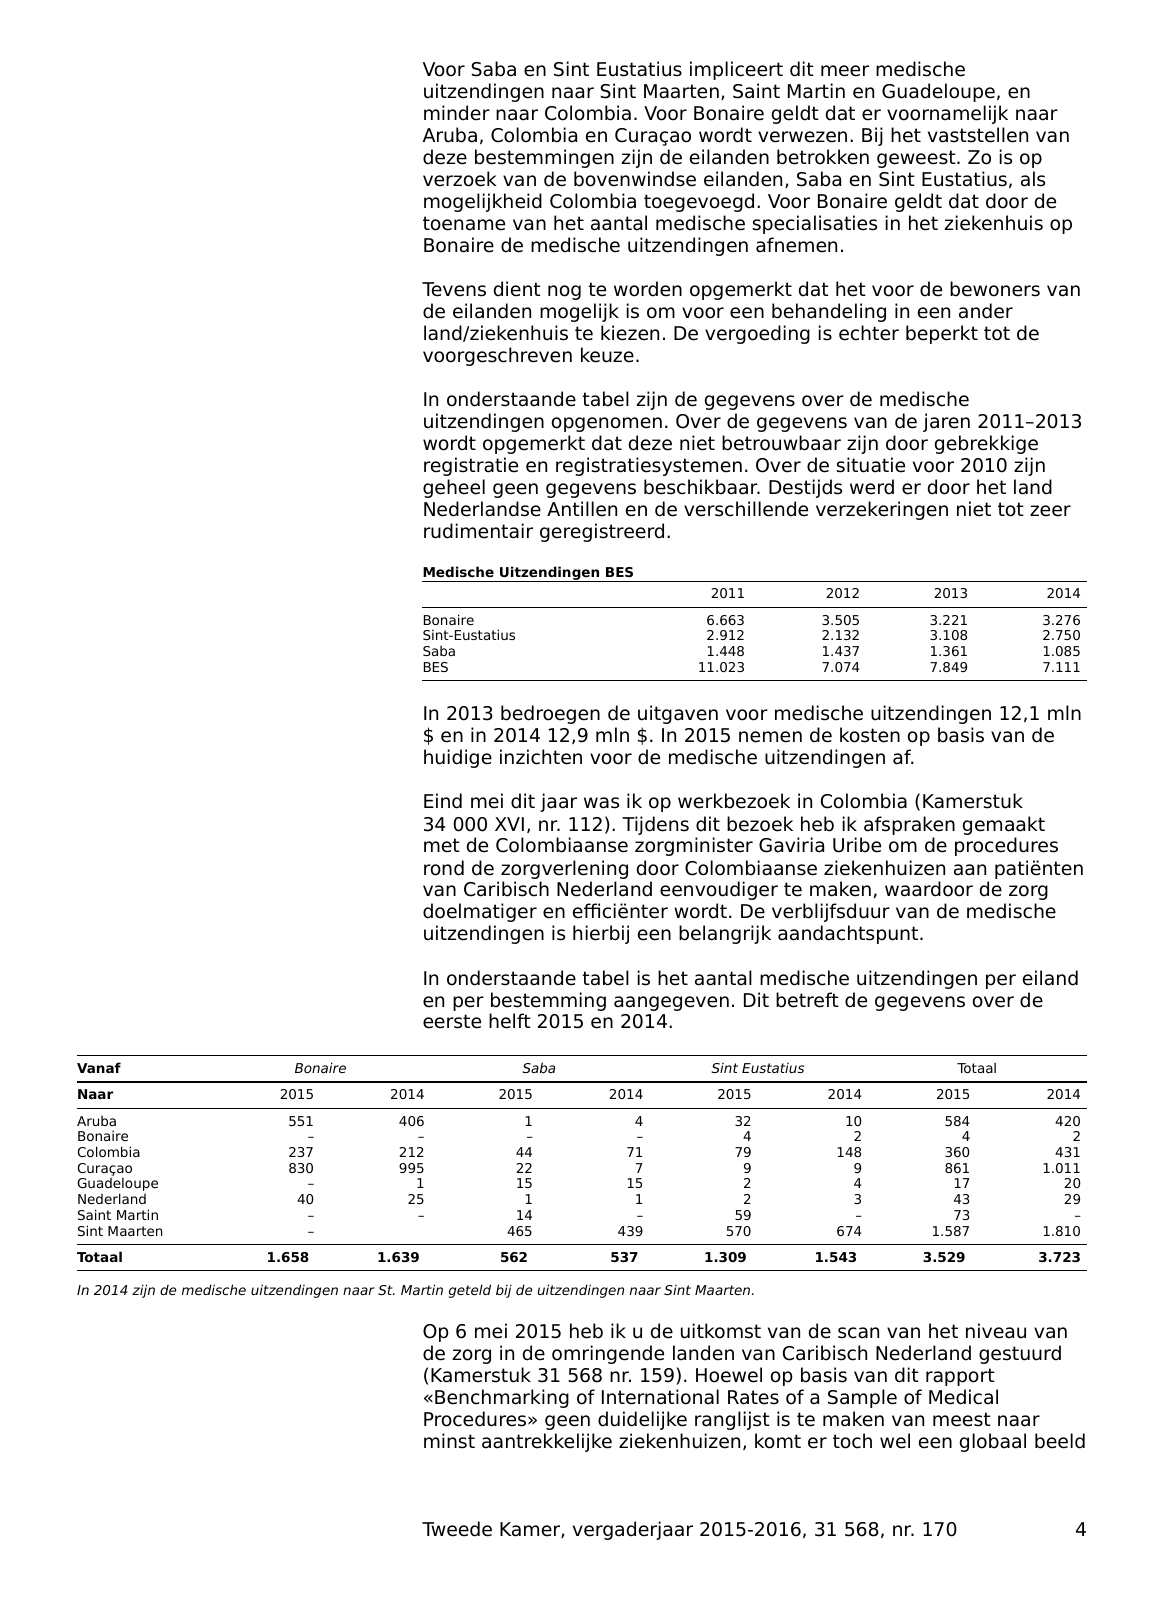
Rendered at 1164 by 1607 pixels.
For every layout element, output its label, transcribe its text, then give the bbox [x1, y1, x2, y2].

table_cell 2 [649, 1176, 757, 1192]
table_cell – [976, 1208, 1087, 1223]
table_cell – [211, 1176, 320, 1192]
table_cell – [539, 1208, 649, 1223]
table_cell Aruba [77, 1109, 211, 1129]
table_cell 59 [649, 1208, 757, 1223]
table_cell 2014 [320, 1083, 430, 1108]
table_cell Bonaire [77, 1129, 211, 1145]
table_cell 9 [757, 1161, 868, 1176]
table_cell 73 [868, 1208, 976, 1223]
table_cell 7 [539, 1161, 649, 1176]
table_cell – [539, 1129, 649, 1145]
table_cell 3.505 [751, 608, 866, 628]
table_cell – [211, 1224, 320, 1244]
table_cell – [757, 1208, 868, 1223]
table_cell In 2014 zijn de medische uitzendingen naar St. Martin geteld bij de uitzendingen naar Sint Maarten. [77, 1271, 1087, 1298]
table_cell 2.750 [974, 628, 1087, 644]
table_cell 584 [868, 1109, 976, 1129]
table_cell 406 [320, 1109, 430, 1129]
table_cell 1.639 [320, 1245, 430, 1270]
table_cell 79 [649, 1145, 757, 1161]
table_cell 22 [430, 1161, 538, 1176]
table_cell 29 [976, 1192, 1087, 1208]
text Tevens dient nog te worden opgemerkt dat het voor de bewoners van de eilanden mogelijk is om voor een behandeling in een ander land/ziekenhuis te kiezen. De vergoeding is echter beperkt tot de voorgeschreven keuze. [422, 279, 1087, 367]
table_cell 562 [430, 1245, 538, 1270]
table_cell 551 [211, 1109, 320, 1129]
table_cell 2014 [976, 1083, 1087, 1108]
table_cell 2.912 [645, 628, 751, 644]
text Voor Saba en Sint Eustatius impliceert dit meer medische uitzendingen naar Sint Maarten, Saint Martin en Guadeloupe, en minder naar Colombia. Voor Bonaire geldt dat er voornamelijk naar Aruba, Colombia en Curaçao wordt verwezen. Bij het vaststellen van deze bestemmingen zijn de eilanden betrokken geweest. Zo is op verzoek van de bovenwindse eilanden, Saba en Sint Eustatius, als mogelijkheid Colombia toegevoegd. Voor Bonaire geldt dat door de toename van het aantal medische specialisaties in het ziekenhuis op Bonaire de medische uitzendingen afnemen. [422, 59, 1087, 257]
table_cell 2014 [539, 1083, 649, 1108]
table_cell – [430, 1129, 538, 1145]
table_cell – [320, 1208, 430, 1223]
table_cell Sint-Eustatius [422, 628, 645, 644]
table_cell – [211, 1208, 320, 1223]
table_cell – [211, 1129, 320, 1145]
text In 2013 bedroegen de uitgaven voor medische uitzendingen 12,1 mln $ en in 2014 12,9 mln $. In 2015 nemen de kosten op basis van de huidige inzichten voor de medische uitzendingen af. [422, 703, 1087, 769]
table_cell 3.529 [868, 1245, 976, 1270]
table_header Sint Eustatius [649, 1056, 868, 1081]
table_cell 2014 [974, 582, 1087, 607]
table_header Bonaire [211, 1056, 430, 1081]
table_cell 44 [430, 1145, 538, 1161]
table_header Totaal [868, 1056, 1087, 1081]
table_cell 1 [320, 1176, 430, 1192]
table_cell 2011 [645, 582, 751, 607]
table_cell 25 [320, 1192, 430, 1208]
table_cell 212 [320, 1145, 430, 1161]
table_cell 420 [976, 1109, 1087, 1129]
table_cell 3 [757, 1192, 868, 1208]
table_cell Totaal [77, 1245, 211, 1270]
table_header Vanaf [77, 1056, 211, 1081]
text Op 6 mei 2015 heb ik u de uitkomst van de scan van het niveau van de zorg in de omringende landen van Caribisch Nederland gestuurd (Kamerstuk 31 568 nr. 159). Hoewel op basis van dit rapport «Benchmarking of International Rates of a Sample of Medical Procedures» geen duidelijke ranglijst is te maken van meest naar minst aantrekkelijke ziekenhuizen, komt er toch wel een globaal beeld [422, 1321, 1087, 1453]
table_cell 2015 [211, 1083, 320, 1108]
table_cell 1.309 [649, 1245, 757, 1270]
table_cell 7.111 [974, 660, 1087, 680]
table_cell 3.276 [974, 608, 1087, 628]
table_cell 439 [539, 1224, 649, 1244]
text In onderstaande tabel is het aantal medische uitzendingen per eiland en per bestemming aangegeven. Dit betreft de gegevens over de eerste helft 2015 en 2014. [422, 967, 1087, 1033]
table_cell Sint Maarten [77, 1224, 211, 1244]
table_cell Bonaire [422, 608, 645, 628]
table_cell 7.074 [751, 660, 866, 680]
table_cell Guadeloupe [77, 1176, 211, 1192]
table_cell 537 [539, 1245, 649, 1270]
table_cell 1.085 [974, 644, 1087, 660]
table_cell 2014 [757, 1083, 868, 1108]
table_cell 360 [868, 1145, 976, 1161]
table_cell 15 [539, 1176, 649, 1192]
table_cell Saba [422, 644, 645, 660]
table_cell 465 [430, 1224, 538, 1244]
table_cell 431 [976, 1145, 1087, 1161]
table_cell – [320, 1129, 430, 1145]
table_cell 2015 [868, 1083, 976, 1108]
table_cell 2 [649, 1192, 757, 1208]
table_header Saba [430, 1056, 649, 1081]
table_cell Colombia [77, 1145, 211, 1161]
text In onderstaande tabel zijn de gegevens over de medische uitzendingen opgenomen. Over de gegevens van de jaren 2011–2013 wordt opgemerkt dat deze niet betrouwbaar zijn door gebrekkige registratie en registratiesystemen. Over de situatie voor 2010 zijn geheel geen gegevens beschikbaar. Destijds werd er door het land Nederlandse Antillen en de verschillende verzekeringen niet tot zeer rudimentair geregistreerd. [422, 389, 1087, 543]
table_cell 3.723 [976, 1245, 1087, 1270]
table_cell 2012 [751, 582, 866, 607]
table_cell 4 [539, 1109, 649, 1129]
table_cell 1.810 [976, 1224, 1087, 1244]
table_cell Saint Martin [77, 1208, 211, 1223]
table_cell 1.448 [645, 644, 751, 660]
table_cell 570 [649, 1224, 757, 1244]
table_cell 7.849 [866, 660, 974, 680]
table_cell 10 [757, 1109, 868, 1129]
table_cell 2 [757, 1129, 868, 1145]
table_cell [320, 1224, 430, 1244]
table_cell 4 [868, 1129, 976, 1145]
table_cell 2015 [649, 1083, 757, 1108]
table_cell 14 [430, 1208, 538, 1223]
table_cell 20 [976, 1176, 1087, 1192]
table_cell 830 [211, 1161, 320, 1176]
table_cell 1.658 [211, 1245, 320, 1270]
table_cell 1.587 [868, 1224, 976, 1244]
table_cell 1.361 [866, 644, 974, 660]
table_cell [422, 582, 645, 607]
table_cell Naar [77, 1083, 211, 1108]
table_cell 11.023 [645, 660, 751, 680]
table_cell Nederland [77, 1192, 211, 1208]
table_cell 1 [430, 1109, 538, 1129]
table_cell 1.543 [757, 1245, 868, 1270]
table_cell 4 [649, 1129, 757, 1145]
table_cell Curaçao [77, 1161, 211, 1176]
table_cell 3.221 [866, 608, 974, 628]
table_cell 32 [649, 1109, 757, 1129]
table_cell 2 [976, 1129, 1087, 1145]
table_cell 43 [868, 1192, 976, 1208]
table_cell 2013 [866, 582, 974, 607]
table_cell 237 [211, 1145, 320, 1161]
table_cell 6.663 [645, 608, 751, 628]
table_cell 1 [430, 1192, 538, 1208]
table_header Medische Uitzendingen BES [422, 565, 1087, 581]
table_cell 2015 [430, 1083, 538, 1108]
table_cell 995 [320, 1161, 430, 1176]
table_cell 1.437 [751, 644, 866, 660]
table_cell 71 [539, 1145, 649, 1161]
table_cell 674 [757, 1224, 868, 1244]
table_cell 1 [539, 1192, 649, 1208]
table_cell 1.011 [976, 1161, 1087, 1176]
table_cell 17 [868, 1176, 976, 1192]
table_cell 4 [757, 1176, 868, 1192]
table_cell 2.132 [751, 628, 866, 644]
table_cell 9 [649, 1161, 757, 1176]
table_cell BES [422, 660, 645, 680]
text Eind mei dit jaar was ik op werkbezoek in Colombia (Kamerstuk 34 000 XVI, nr. 112). Tijdens dit bezoek heb ik afspraken gemaakt met de Colombiaanse zorgminister Gaviria Uribe om de procedures rond de zorgverlening door Colombiaanse ziekenhuizen aan patiënten van Caribisch Nederland eenvoudiger te maken, waardoor de zorg doelmatiger en efficiënter wordt. De verblijfsduur van de medische uitzendingen is hierbij een belangrijk aandachtspunt. [422, 791, 1087, 945]
table_cell 40 [211, 1192, 320, 1208]
table_cell 148 [757, 1145, 868, 1161]
table_cell 15 [430, 1176, 538, 1192]
table_cell 861 [868, 1161, 976, 1176]
table_cell 3.108 [866, 628, 974, 644]
